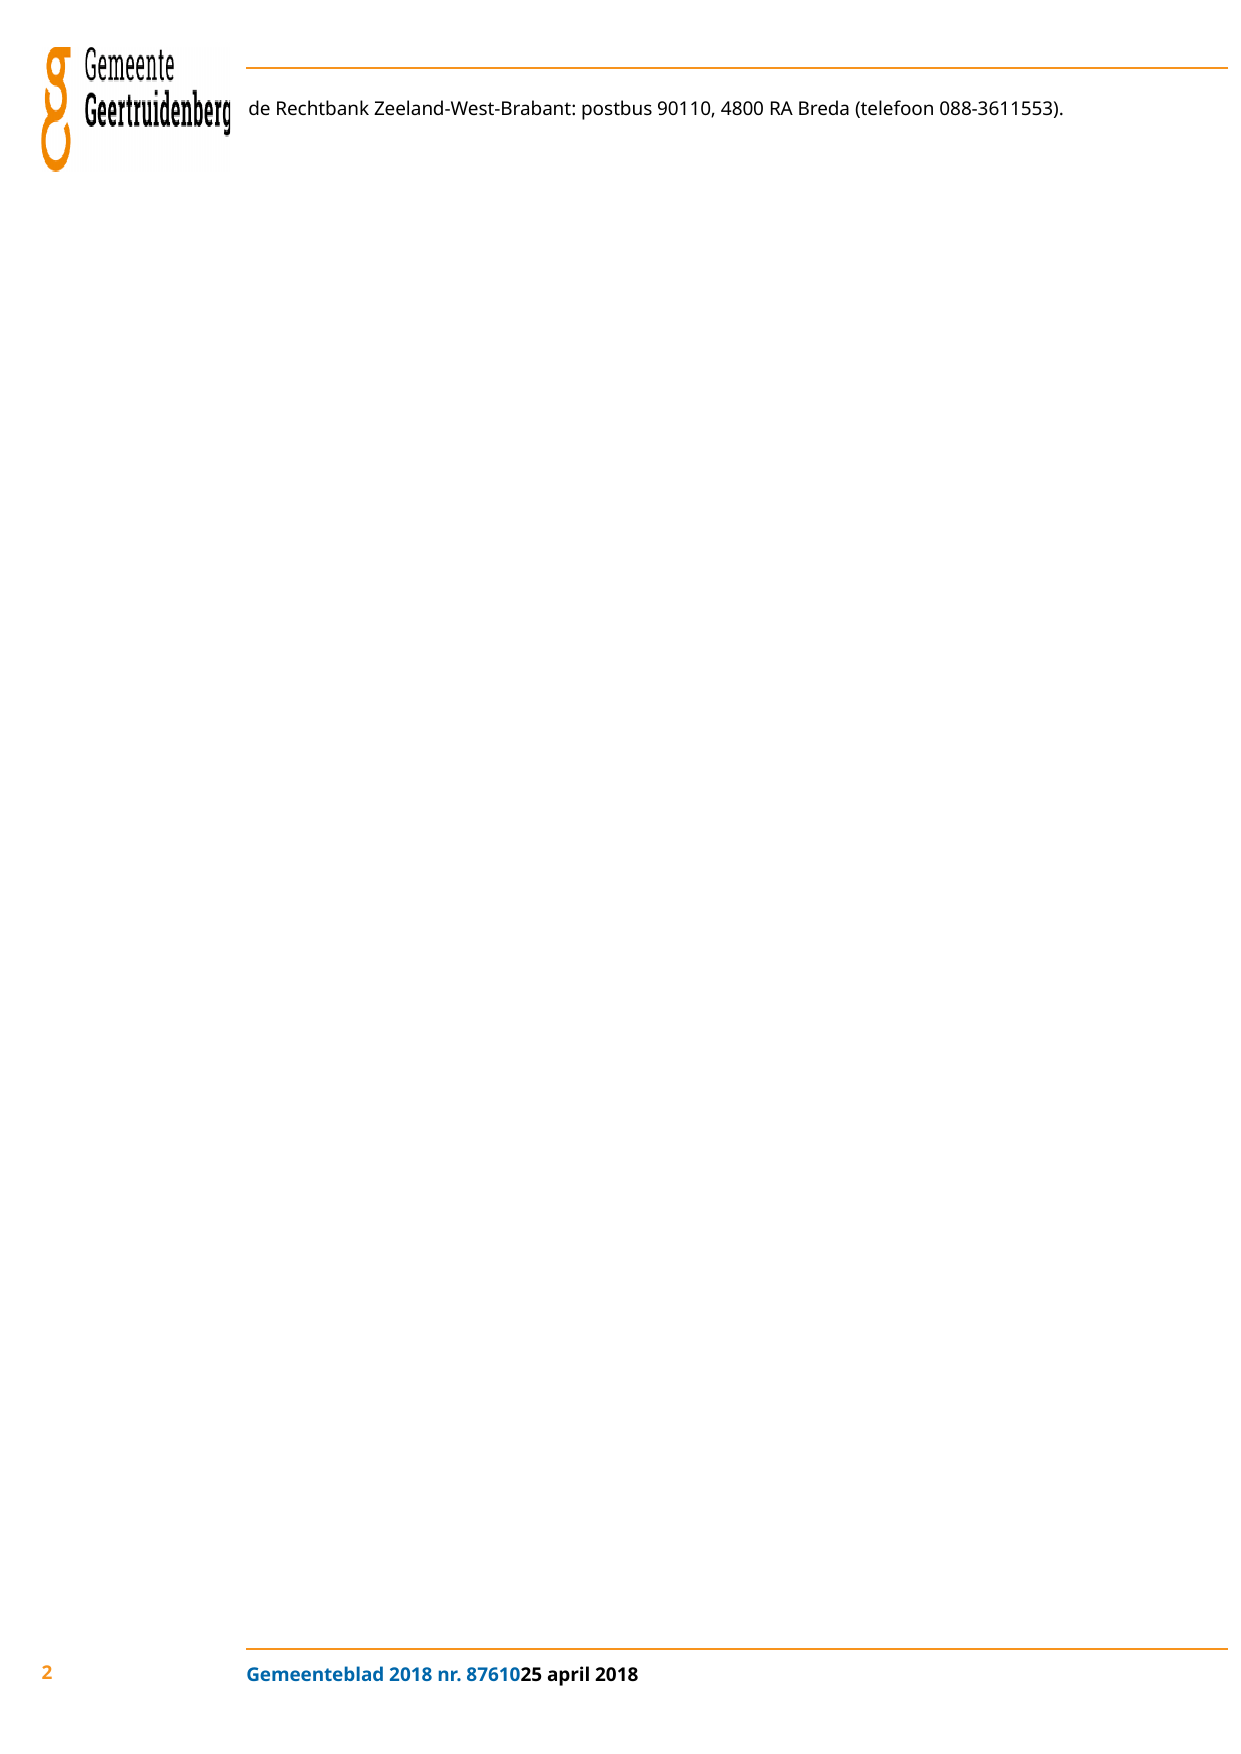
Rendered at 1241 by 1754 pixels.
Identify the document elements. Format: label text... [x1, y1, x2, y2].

text de Rechtbank Zeeland-West-Brabant: postbus 90110, 4800 RA Breda (telefoon 088-3611553). [248, 95, 1152, 121]
picture [41, 47, 231, 172]
